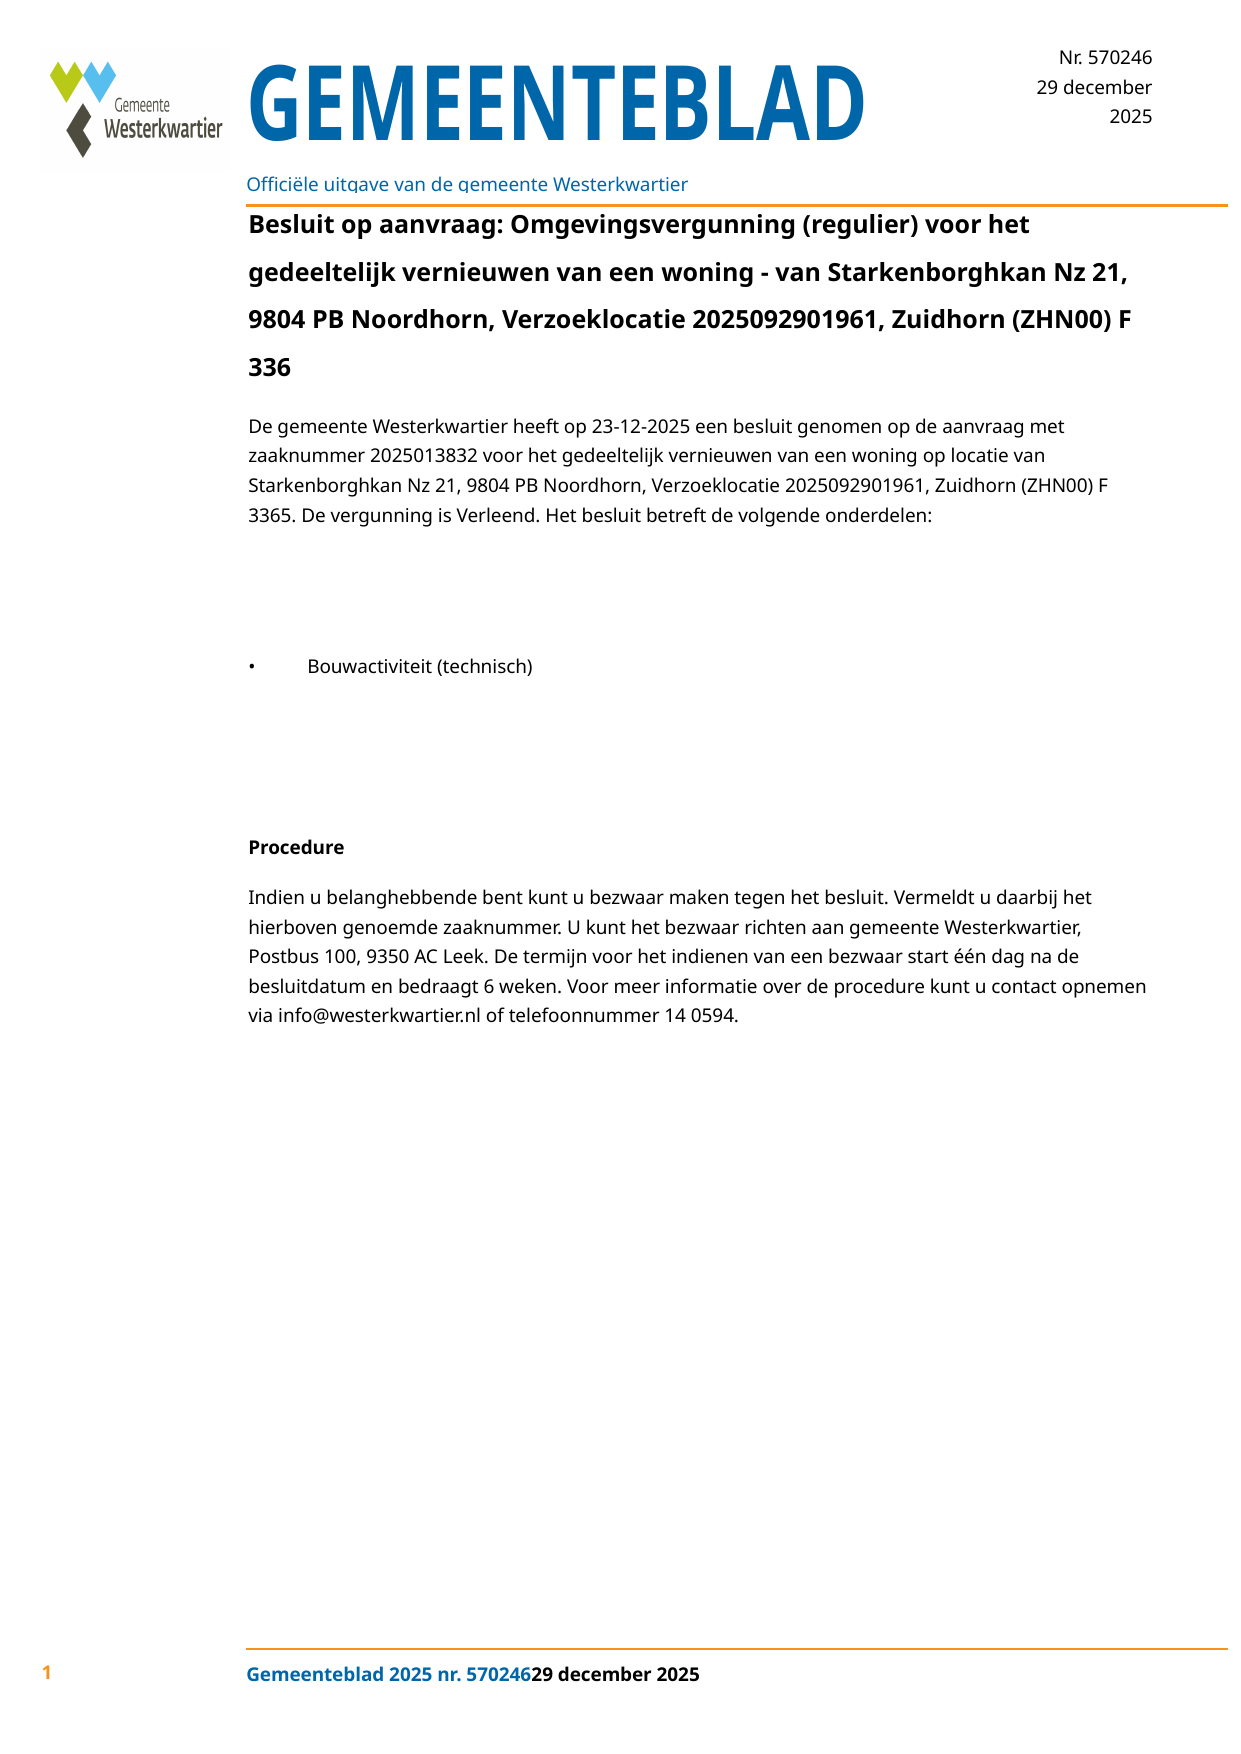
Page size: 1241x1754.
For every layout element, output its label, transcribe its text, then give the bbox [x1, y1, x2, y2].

text Besluit op aanvraag: Omgevingsvergunning (regulier) voor het gedeeltelijk vernieuwen van een woning - van Starkenborghkan Nz 21, 9804 PB Noordhorn, Verzoeklocatie 2025092901961, Zuidhorn (ZHN00) F 336 [248, 207, 1152, 384]
text Indien u belanghebbende bent kunt u bezwaar maken tegen het besluit. Vermeldt u daarbij het hierboven genoemde zaaknummer. U kunt het bezwaar richten aan gemeente Westerkwartier, Postbus 100, 9350 AC Leek. De termijn voor het indienen van een bezwaar start één dag na de besluitdatum en bedraagt 6 weken. Voor meer informatie over de procedure kunt u contact opnemen via info@westerkwartier.nl of telefoonnummer 14 0594. [248, 884, 1152, 1028]
list Bouwactiviteit (technisch) [248, 653, 1152, 679]
picture [41, 47, 231, 172]
text De gemeente Westerkwartier heeft op 23-12-2025 een besluit genomen op de aanvraag met zaaknummer 2025013832 voor het gedeeltelijk vernieuwen van een woning op locatie van Starkenborghkan Nz 21, 9804 PB Noordhorn, Verzoeklocatie 2025092901961, Zuidhorn (ZHN00) F 3365. De vergunning is Verleend. Het besluit betreft de volgende onderdelen: [248, 413, 1152, 528]
text Procedure [248, 834, 1152, 860]
